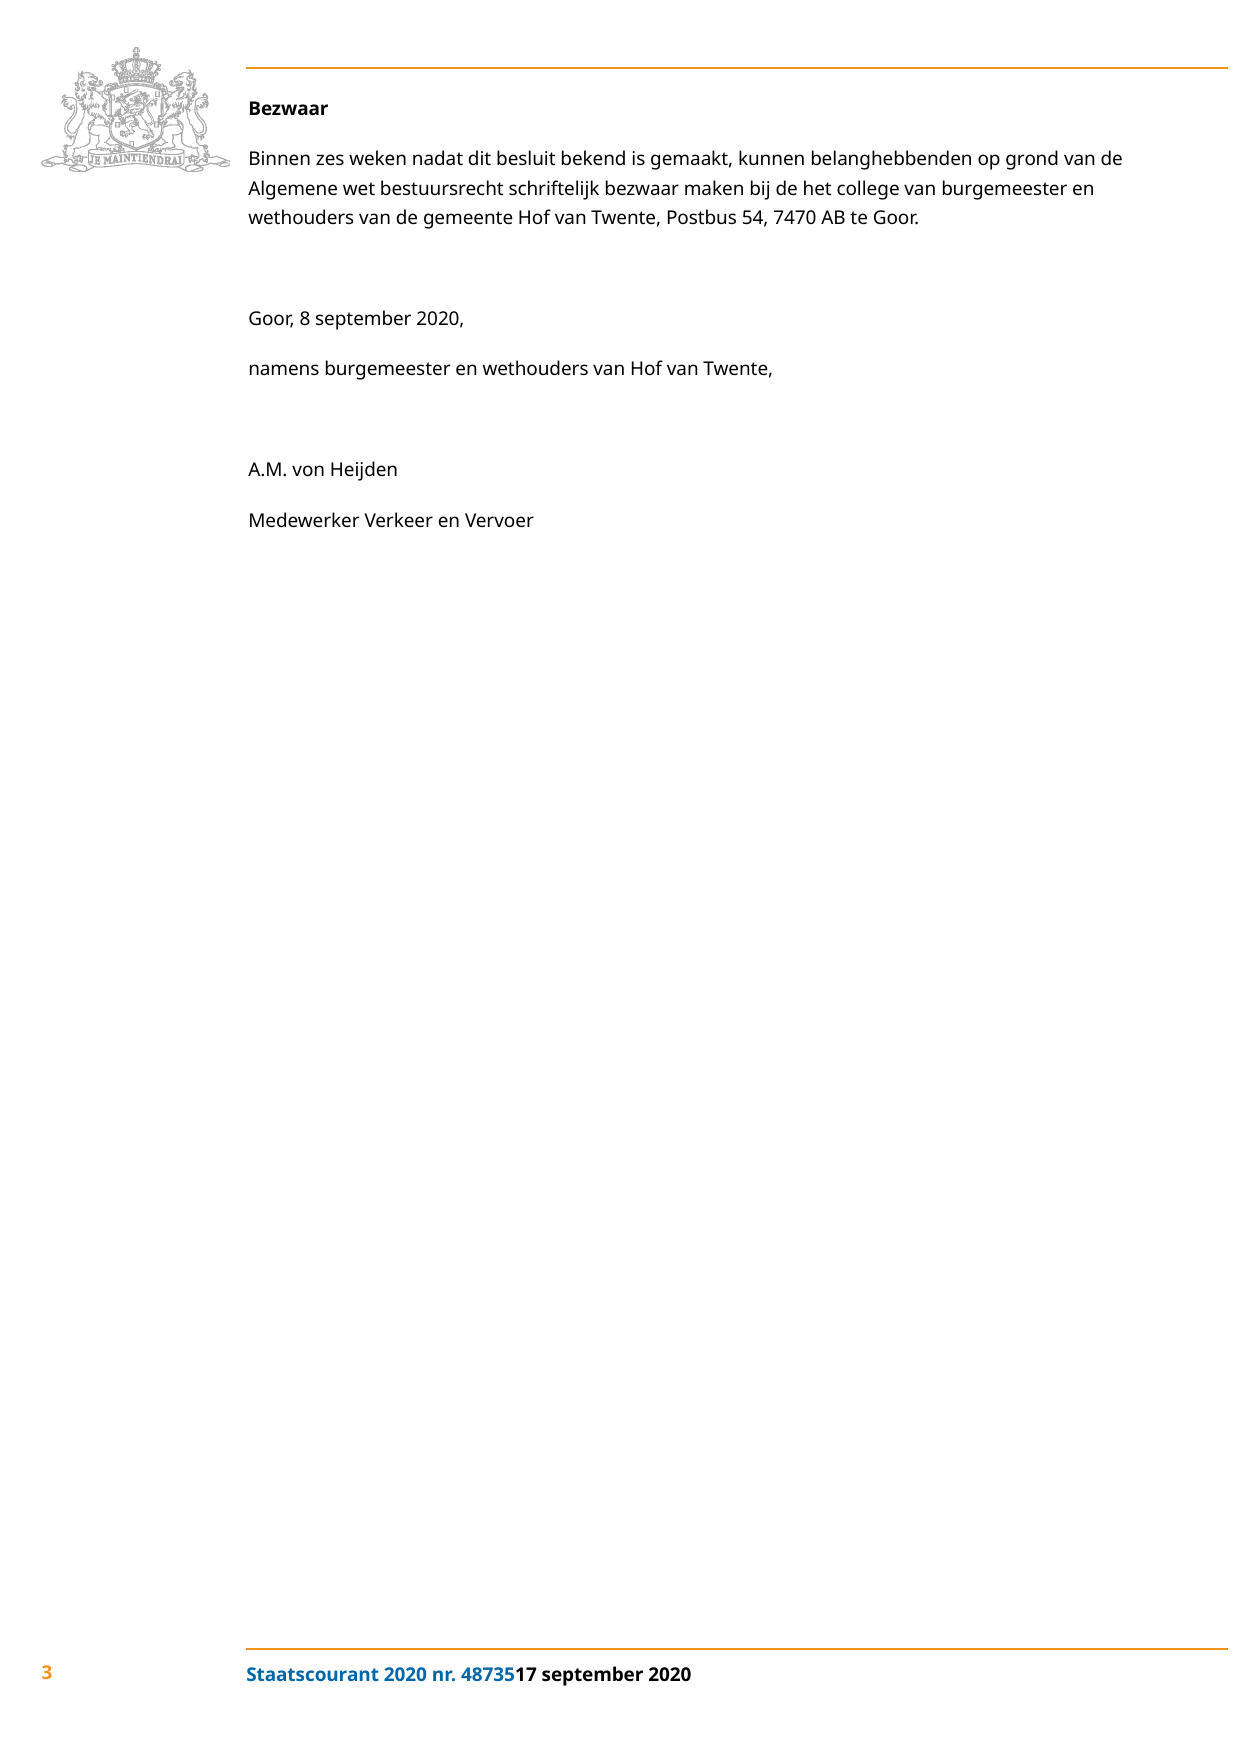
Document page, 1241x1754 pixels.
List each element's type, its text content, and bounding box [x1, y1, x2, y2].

text A.M. von Heijden [248, 456, 1152, 482]
text Goor, 8 september 2020, [248, 305, 1152, 331]
text Bezwaar [248, 95, 1152, 121]
text namens burgemeester en wethouders van Hof van Twente, [248, 356, 1152, 381]
text Medewerker Verkeer en Vervoer [248, 507, 1152, 533]
text Binnen zes weken nadat dit besluit bekend is gemaakt, kunnen belanghebbenden op grond van de Algemene wet bestuursrecht schriftelijk bezwaar maken bij de het college van burgemeester en wethouders van de gemeente Hof van Twente, Postbus 54, 7470 AB te Goor. [248, 145, 1152, 230]
picture [41, 47, 231, 172]
